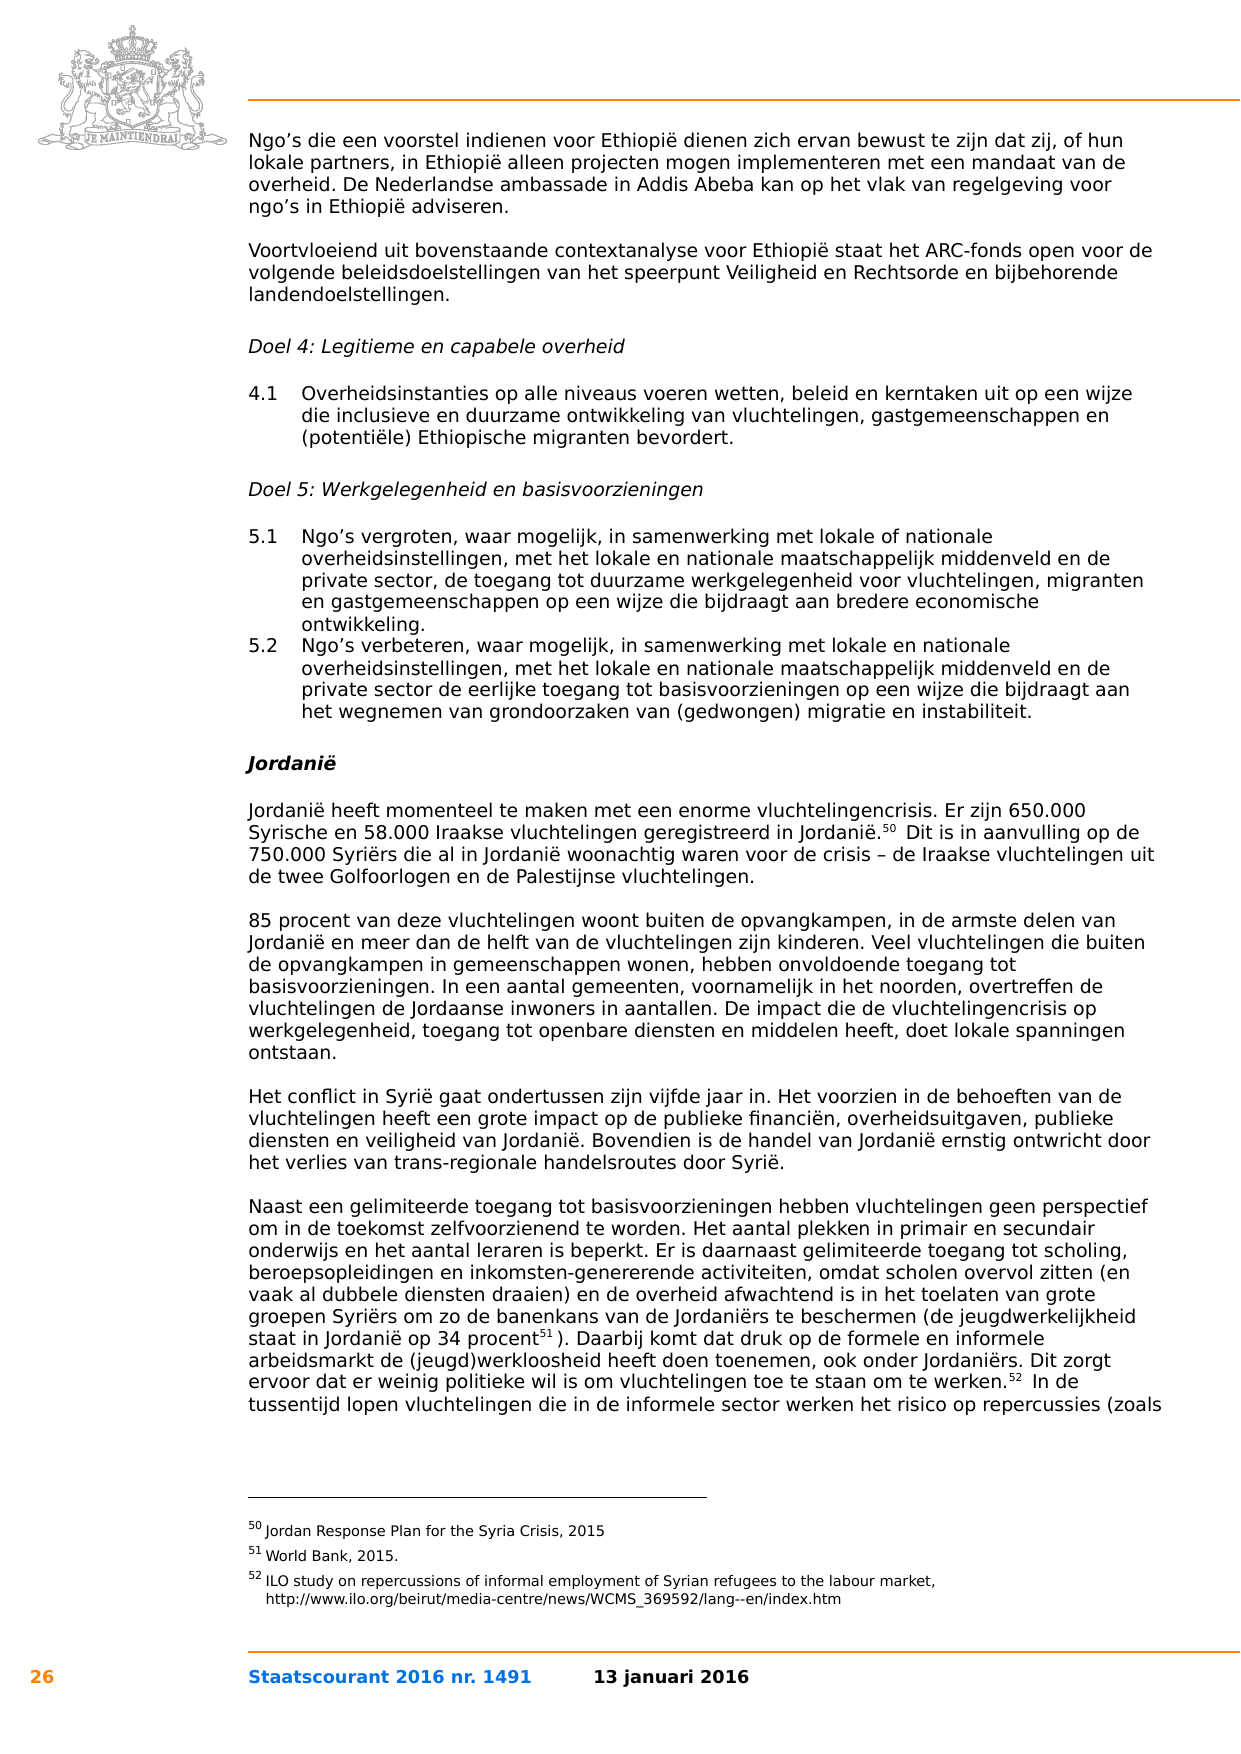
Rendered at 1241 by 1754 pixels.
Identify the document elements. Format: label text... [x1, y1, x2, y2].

picture [38, 25, 227, 150]
subtitle Doel 4: Legitieme en capabele overheid [248, 336, 1163, 358]
text 85 procent van deze vluchtelingen woont buiten de opvangkampen, in de armste delen van Jordanië en meer dan de helft van de vluchtelingen zijn kinderen. Veel vluchtelingen die buiten de opvangkampen in gemeenschappen wonen, hebben onvoldoende toegang tot basisvoorzieningen. In een aantal gemeenten, voornamelijk in het noorden, overtreffen de vluchtelingen de Jordaanse inwoners in aantallen. De impact die de vluchtelingencrisis op werkgelegenheid, toegang tot openbare diensten en middelen heeft, doet lokale spanningen ontstaan. [248, 910, 1163, 1064]
subtitle Doel 5: Werkgelegenheid en basisvoorzieningen [248, 478, 1163, 501]
text World Bank, 2015. [248, 1544, 1163, 1566]
text Ngo’s die een voorstel indienen voor Ethiopië dienen zich ervan bewust te zijn dat zij, of hun lokale partners, in Ethiopië alleen projecten mogen implementeren met een mandaat van de overheid. De Nederlandse ambassade in Addis Abeba kan op het vlak van regelgeving voor ngo’s in Ethiopië adviseren. [248, 130, 1163, 218]
text 4.1 Overheidsinstanties op alle niveaus voeren wetten, beleid en kerntaken uit op een wijze die inclusieve en duurzame ontwikkeling van vluchtelingen, gastgemeenschappen en (potentiële) Ethiopische migranten bevordert. [248, 383, 1163, 448]
text 5.1 Ngo’s vergroten, waar mogelijk, in samenwerking met lokale of nationale overheidsinstellingen, met het lokale en nationale maatschappelijk middenveld en de private sector, de toegang tot duurzame werkgelegenheid voor vluchtelingen, migranten en gastgemeenschappen op een wijze die bijdraagt aan bredere economische ontwikkeling. [248, 526, 1163, 635]
text Het conflict in Syrië gaat ondertussen zijn vijfde jaar in. Het voorzien in de behoeften van de vluchtelingen heeft een grote impact op de publieke financiën, overheidsuitgaven, publieke diensten en veiligheid van Jordanië. Bovendien is de handel van Jordanië ernstig ontwricht door het verlies van trans-regionale handelsroutes door Syrië. [248, 1086, 1163, 1174]
text ILO study on repercussions of informal employment of Syrian refugees to the labour market, http://www.ilo.org/beirut/media-centre/news/WCMS_369592/lang--en/index.htm [248, 1569, 1163, 1608]
text Jordan Response Plan for the Syria Crisis, 2015 [248, 1519, 1163, 1541]
text 5.2 Ngo’s verbeteren, waar mogelijk, in samenwerking met lokale en nationale overheidsinstellingen, met het lokale en nationale maatschappelijk middenveld en de private sector de eerlijke toegang tot basisvoorzieningen op een wijze die bijdraagt aan het wegnemen van grondoorzaken van (gedwongen) migratie en instabiliteit. [248, 635, 1163, 723]
text Naast een gelimiteerde toegang tot basisvoorzieningen hebben vluchtelingen geen perspectief om in de toekomst zelfvoorzienend te worden. Het aantal plekken in primair en secundair onderwijs en het aantal leraren is beperkt. Er is daarnaast gelimiteerde toegang tot scholing, beroepsopleidingen en inkomsten-genererende activiteiten, omdat scholen overvol zitten (en vaak al dubbele diensten draaien) en de overheid afwachtend is in het toelaten van grote groepen Syriërs om zo de banenkans van de Jordaniërs te beschermen (de jeugdwerkelijkheid staat in Jordanië op 34 procent). Daarbij komt dat druk op de formele en informele arbeidsmarkt de (jeugd)werkloosheid heeft doen toenemen, ook onder Jordaniërs. Dit zorgt ervoor dat er weinig politieke wil is om vluchtelingen toe te staan om te werken. In de tussentijd lopen vluchtelingen die in de informele sector werken het risico op repercussies (zoals [248, 1196, 1163, 1415]
subtitle Jordanië [248, 753, 1163, 775]
text Voortvloeiend uit bovenstaande contextanalyse voor Ethiopië staat het ARC-fonds open voor de volgende beleidsdoelstellingen van het speerpunt Veiligheid en Rechtsorde en bijbehorende landendoelstellingen. [248, 240, 1163, 306]
text Jordanië heeft momenteel te maken met een enorme vluchtelingencrisis. Er zijn 650.000 Syrische en 58.000 Iraakse vluchtelingen geregistreerd in Jordanië. Dit is in aanvulling op de 750.000 Syriërs die al in Jordanië woonachtig waren voor de crisis – de Iraakse vluchtelingen uit de twee Golfoorlogen en de Palestijnse vluchtelingen. [248, 800, 1163, 888]
